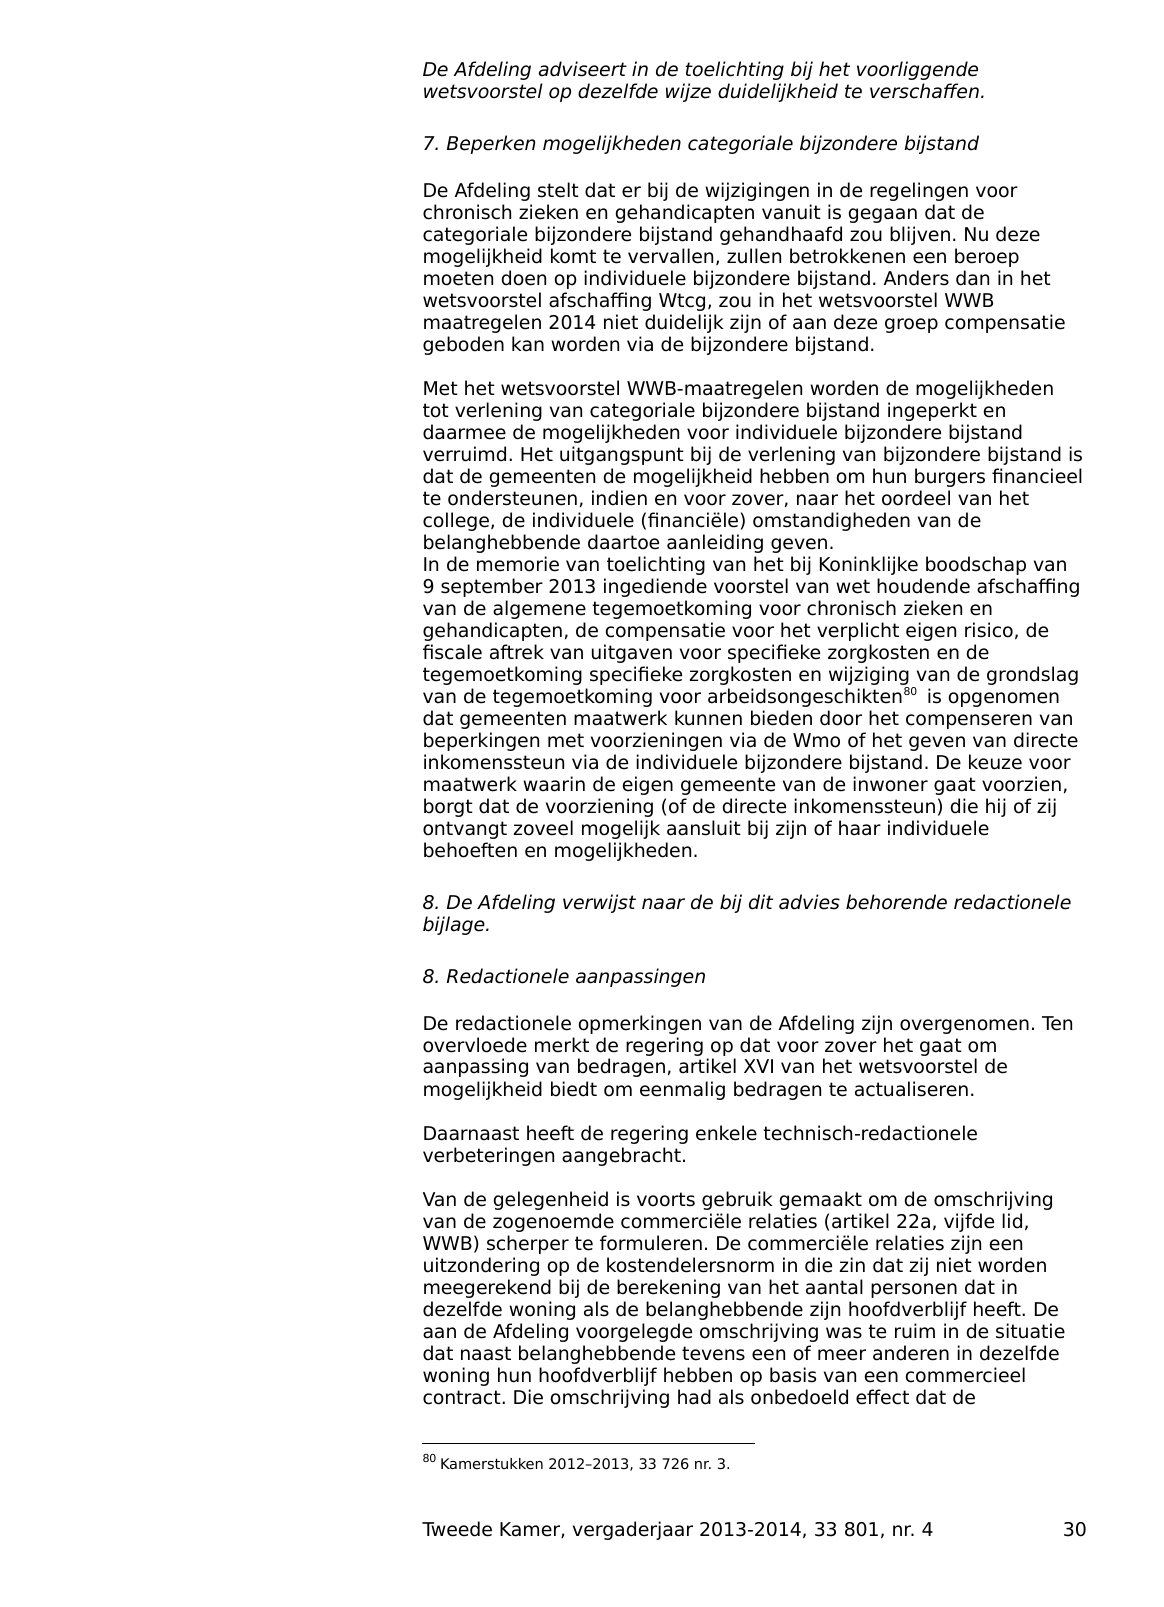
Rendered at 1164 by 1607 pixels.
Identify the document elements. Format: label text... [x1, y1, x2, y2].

text Met het wetsvoorstel WWB-maatregelen worden de mogelijkheden tot verlening van categoriale bijzondere bijstand ingeperkt en daarmee de mogelijkheden voor individuele bijzondere bijstand verruimd. Het uitgangspunt bij de verlening van bijzondere bijstand is dat de gemeenten de mogelijkheid hebben om hun burgers financieel te ondersteunen, indien en voor zover, naar het oordeel van het college, de individuele (financiële) omstandigheden van de belanghebbende daartoe aanleiding geven. [422, 378, 1087, 554]
text Daarnaast heeft de regering enkele technisch-redactionele verbeteringen aangebracht. [422, 1123, 1087, 1167]
text Kamerstukken 2012–2013, 33 726 nr. 3. [422, 1452, 1087, 1474]
subtitle 8. De Afdeling verwijst naar de bij dit advies behorende redactionele bijlage. [422, 892, 1087, 936]
text In de memorie van toelichting van het bij Koninklijke boodschap van 9 september 2013 ingediende voorstel van wet houdende afschaffing van de algemene tegemoetkoming voor chronisch zieken en gehandicapten, de compensatie voor het verplicht eigen risico, de fiscale aftrek van uitgaven voor specifieke zorgkosten en de tegemoetkoming specifieke zorgkosten en wijziging van de grondslag van de tegemoetkoming voor arbeidsongeschikten is opgenomen dat gemeenten maatwerk kunnen bieden door het compenseren van beperkingen met voorzieningen via de Wmo of het geven van directe inkomenssteun via de individuele bijzondere bijstand. De keuze voor maatwerk waarin de eigen gemeente van de inwoner gaat voorzien, borgt dat de voorziening (of de directe inkomenssteun) die hij of zij ontvangt zoveel mogelijk aansluit bij zijn of haar individuele behoeften en mogelijkheden. [422, 554, 1087, 862]
text De redactionele opmerkingen van de Afdeling zijn overgenomen. Ten overvloede merkt de regering op dat voor zover het gaat om aanpassing van bedragen, artikel XVI van het wetsvoorstel de mogelijkheid biedt om eenmalig bedragen te actualiseren. [422, 1012, 1087, 1100]
subtitle 8. Redactionele aanpassingen [422, 966, 1087, 987]
text De Afdeling adviseert in de toelichting bij het voorliggende wetsvoorstel op dezelfde wijze duidelijkheid te verschaffen. [422, 59, 1087, 103]
subtitle 7. Beperken mogelijkheden categoriale bijzondere bijstand [422, 133, 1087, 155]
text Van de gelegenheid is voorts gebruik gemaakt om de omschrijving van de zogenoemde commerciële relaties (artikel 22a, vijfde lid, WWB) scherper te formuleren. De commerciële relaties zijn een uitzondering op de kostendelersnorm in die zin dat zij niet worden meegerekend bij de berekening van het aantal personen dat in dezelfde woning als de belanghebbende zijn hoofdverblijf heeft. De aan de Afdeling voorgelegde omschrijving was te ruim in de situatie dat naast belanghebbende tevens een of meer anderen in dezelfde woning hun hoofdverblijf hebben op basis van een commercieel contract. Die omschrijving had als onbedoeld effect dat de [422, 1189, 1087, 1408]
text De Afdeling stelt dat er bij de wijzigingen in de regelingen voor chronisch zieken en gehandicapten vanuit is gegaan dat de categoriale bijzondere bijstand gehandhaafd zou blijven. Nu deze mogelijkheid komt te vervallen, zullen betrokkenen een beroep moeten doen op individuele bijzondere bijstand. Anders dan in het wetsvoorstel afschaffing Wtcg, zou in het wetsvoorstel WWB maatregelen 2014 niet duidelijk zijn of aan deze groep compensatie geboden kan worden via de bijzondere bijstand. [422, 180, 1087, 356]
